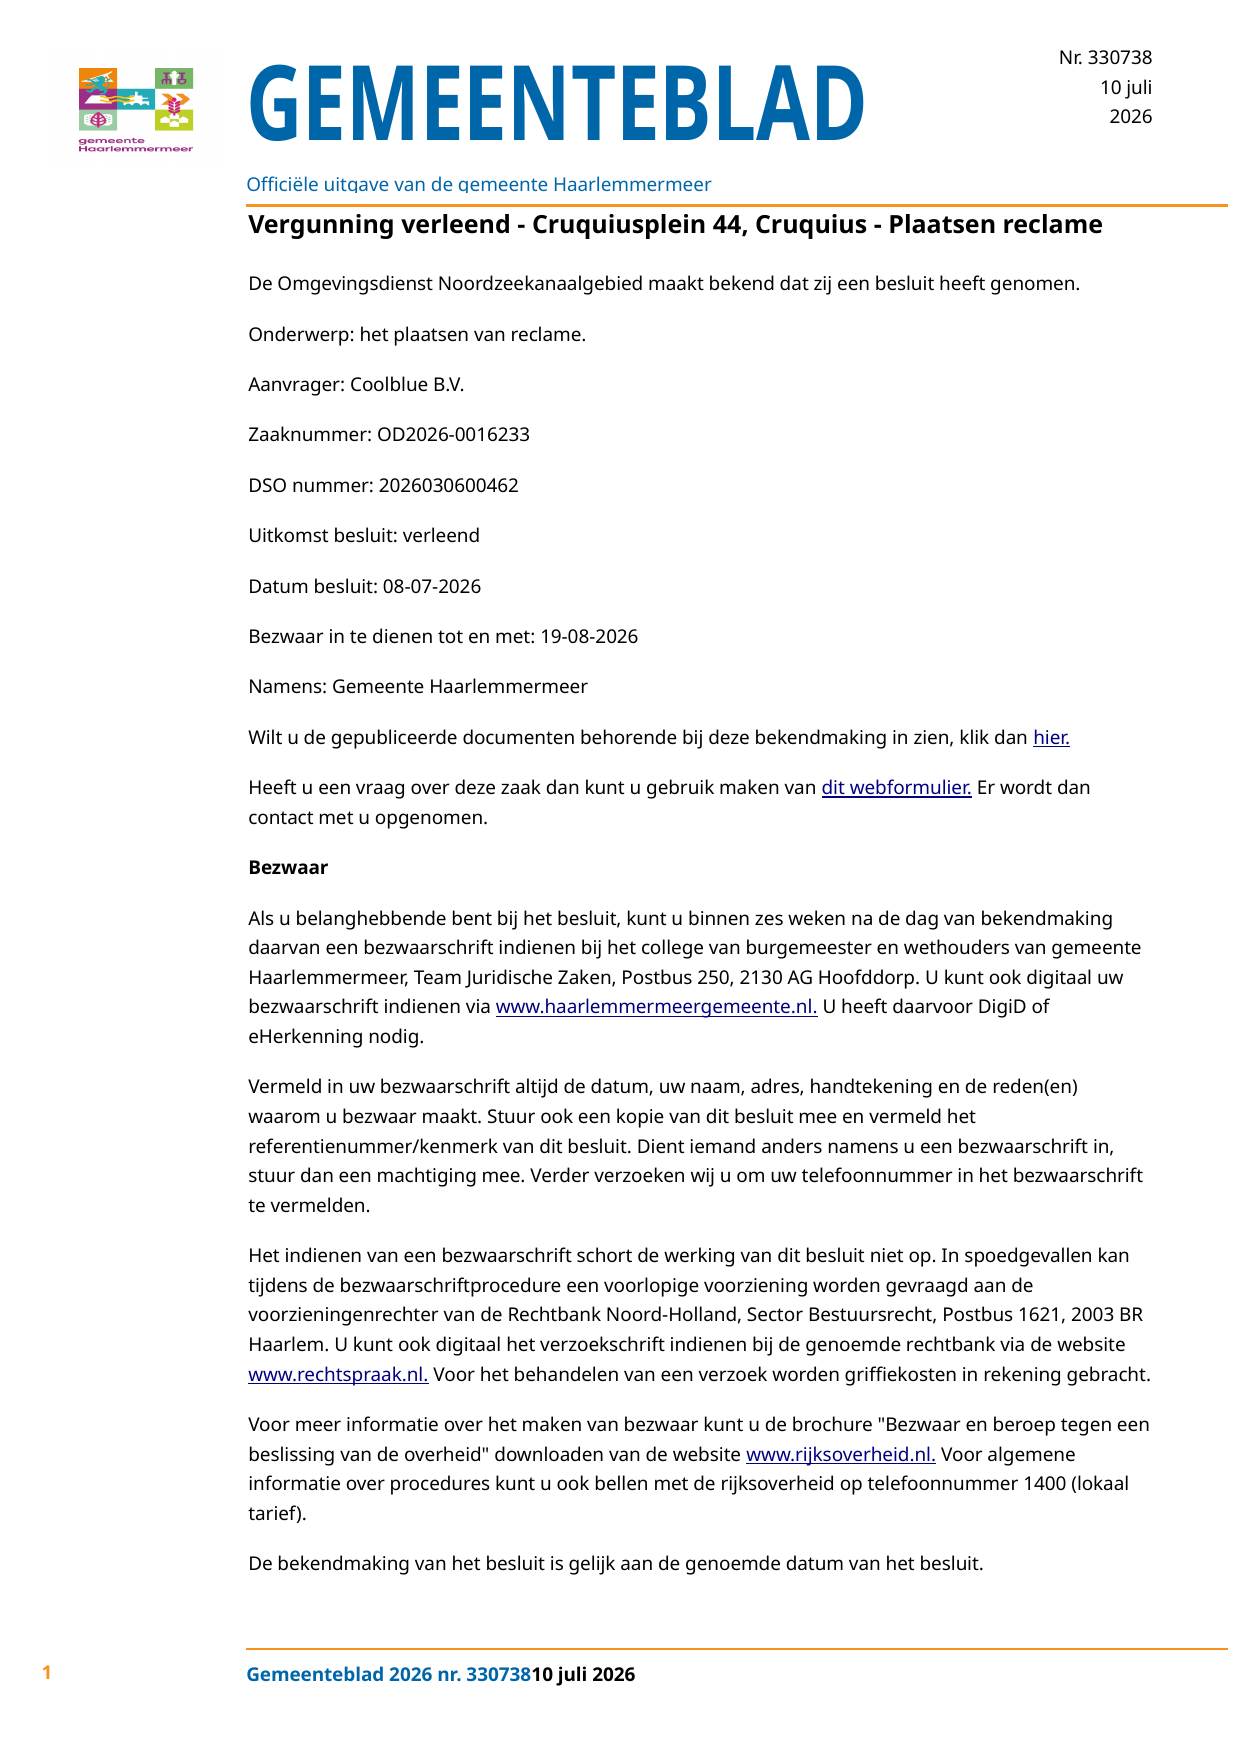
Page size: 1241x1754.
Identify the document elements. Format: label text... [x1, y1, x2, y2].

text Aanvrager: Coolblue B.V. [248, 371, 1152, 397]
text Bezwaar [248, 854, 1152, 880]
text Wilt u de gepubliceerde documenten behorende bij deze bekendmaking in zien, klik dan hier. [248, 724, 1152, 750]
text Vergunning verleend - Cruquiusplein 44, Cruquius - Plaatsen reclame [248, 207, 1152, 241]
picture [41, 47, 231, 172]
text Als u belanghebbende bent bij het besluit, kunt u binnen zes weken na de dag van bekendmaking daarvan een bezwaarschrift indienen bij het college van burgemeester en wethouders van gemeente Haarlemmermeer, Team Juridische Zaken, Postbus 250, 2130 AG Hoofddorp. U kunt ook digitaal uw bezwaarschrift indienen via www.haarlemmermeergemeente.nl. U heeft daarvoor DigiD of eHerkenning nodig. [248, 905, 1152, 1049]
text Zaaknummer: OD2026-0016233 [248, 422, 1152, 447]
text Vermeld in uw bezwaarschrift altijd de datum, uw naam, adres, handtekening en de reden(en) waarom u bezwaar maakt. Stuur ook een kopie van dit besluit mee en vermeld het referentienummer/kenmerk van dit besluit. Dient iemand anders namens u een bezwaarschrift in, stuur dan een machtiging mee. Verder verzoeken wij u om uw telefoonnummer in het bezwaarschrift te vermelden. [248, 1074, 1152, 1218]
text Onderwerp: het plaatsen van reclame. [248, 321, 1152, 346]
text Uitkomst besluit: verleend [248, 522, 1152, 548]
text Namens: Gemeente Haarlemmermeer [248, 674, 1152, 699]
text Datum besluit: 08-07-2026 [248, 573, 1152, 598]
text Voor meer informatie over het maken van bezwaar kunt u de brochure "Bezwaar en beroep tegen een beslissing van de overheid" downloaden van de website www.rijksoverheid.nl. Voor algemene informatie over procedures kunt u ook bellen met de rijksoverheid op telefoonnummer 1400 (lokaal tarief). [248, 1411, 1152, 1526]
text Heeft u een vraag over deze zaak dan kunt u gebruik maken van dit webformulier. Er wordt dan contact met u opgenomen. [248, 774, 1152, 830]
text DSO nummer: 2026030600462 [248, 472, 1152, 498]
text De bekendmaking van het besluit is gelijk aan de genoemde datum van het besluit. [248, 1550, 1152, 1576]
text Het indienen van een bezwaarschrift schort de werking van dit besluit niet op. In spoedgevallen kan tijdens de bezwaarschriftprocedure een voorlopige voorziening worden gevraagd aan de voorzieningenrechter van de Rechtbank Noord-Holland, Sector Bestuursrecht, Postbus 1621, 2003 BR Haarlem. U kunt ook digitaal het verzoekschrift indienen bij de genoemde rechtbank via de website www.rechtspraak.nl. Voor het behandelen van een verzoek worden griffiekosten in rekening gebracht. [248, 1242, 1152, 1386]
text De Omgevingsdienst Noordzeekanaalgebied maakt bekend dat zij een besluit heeft genomen. [248, 270, 1152, 296]
text Bezwaar in te dienen tot en met: 19-08-2026 [248, 623, 1152, 649]
